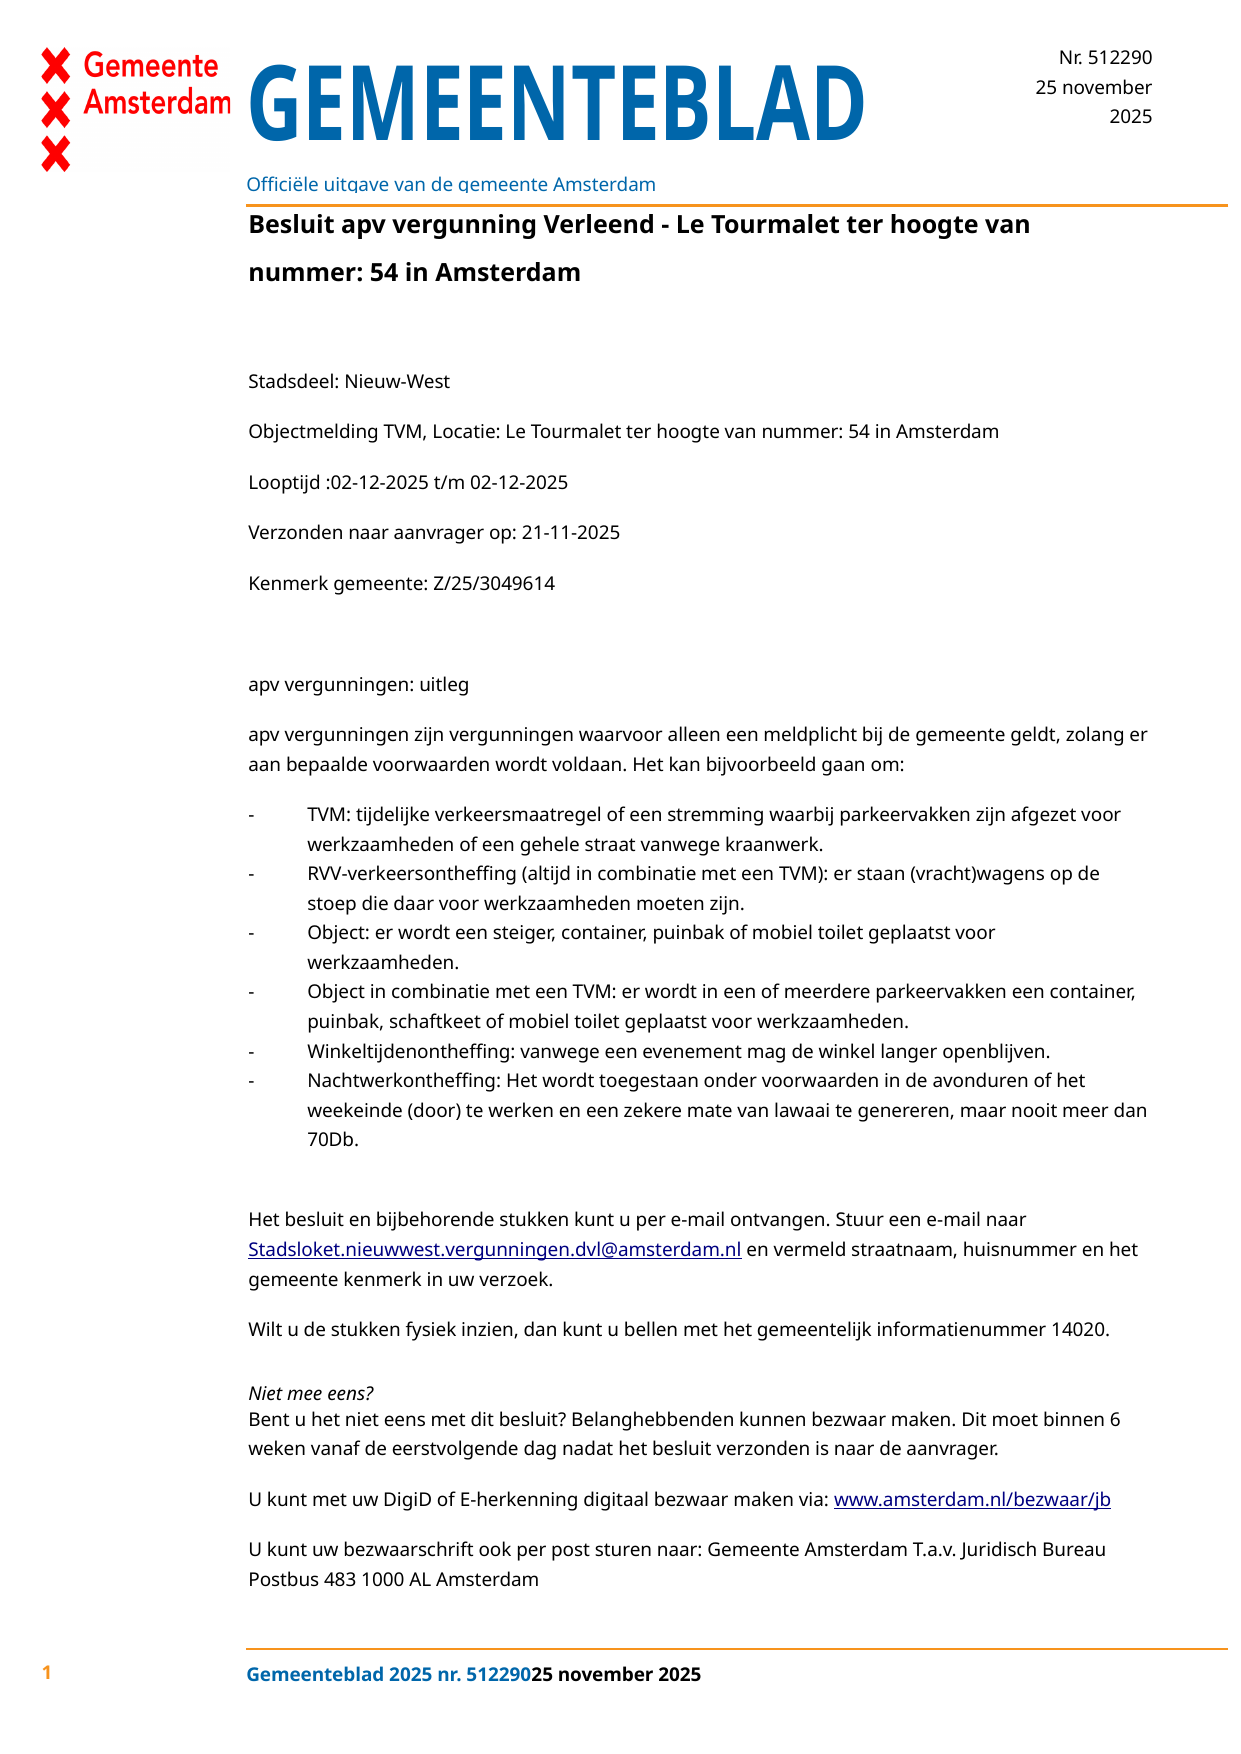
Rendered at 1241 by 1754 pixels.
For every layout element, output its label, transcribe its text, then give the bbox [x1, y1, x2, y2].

text U kunt met uw DigiD of E-herkenning digitaal bezwaar maken via: www.amsterdam.nl/bezwaar/jb [248, 1486, 1152, 1512]
text Bent u het niet eens met dit besluit? Belanghebbenden kunnen bezwaar maken. Dit moet binnen 6 weken vanaf de eerstvolgende dag nadat het besluit verzonden is naar de aanvrager. [248, 1406, 1152, 1461]
text apv vergunningen: uitleg [248, 671, 1152, 697]
text Besluit apv vergunning Verleend - Le Tourmalet ter hoogte van nummer: 54 in Amsterdam [248, 207, 1152, 288]
text Niet mee eens? [248, 1380, 1152, 1406]
picture [41, 47, 231, 172]
text Wilt u de stukken fysiek inzien, dan kunt u bellen met het gemeentelijk informatienummer 14020. [248, 1316, 1152, 1342]
list Nachtwerkontheffing: Het wordt toegestaan onder voorwaarden in de avonduren of het weekeinde (door) te werken en een zekere mate van lawaai te genereren, maar nooit meer dan 70Db. [248, 1067, 1152, 1152]
text Looptijd :02-12-2025 t/m 02-12-2025 [248, 469, 1152, 495]
text apv vergunningen zijn vergunningen waarvoor alleen een meldplicht bij de gemeente geldt, zolang er aan bepaalde voorwaarden wordt voldaan. Het kan bijvoorbeeld gaan om: [248, 721, 1152, 777]
text Het besluit en bijbehorende stukken kunt u per e-mail ontvangen. Stuur een e-mail naar Stadsloket.nieuwwest.vergunningen.dvl@amsterdam.nl en vermeld straatnaam, huisnummer en het gemeente kenmerk in uw verzoek. [248, 1207, 1152, 1292]
list RVV-verkeersontheffing (altijd in combinatie met een TVM): er staan (vracht)wagens op de stoep die daar voor werkzaamheden moeten zijn. [248, 860, 1152, 916]
list Object in combinatie met een TVM: er wordt in een of meerdere parkeervakken een container, puinbak, schaftkeet of mobiel toilet geplaatst voor werkzaamheden. [248, 979, 1152, 1034]
list Winkeltijdenontheffing: vanwege een evenement mag de winkel langer openblijven. [248, 1038, 1152, 1064]
text Kenmerk gemeente: Z/25/3049614 [248, 570, 1152, 596]
text Objectmelding TVM, Locatie: Le Tourmalet ter hoogte van nummer: 54 in Amsterdam [248, 419, 1152, 444]
list Object: er wordt een steiger, container, puinbak of mobiel toilet geplaatst voor werkzaamheden. [248, 919, 1152, 975]
text Verzonden naar aanvrager op: 21-11-2025 [248, 519, 1152, 545]
list TVM: tijdelijke verkeersmaatregel of een stremming waarbij parkeervakken zijn afgezet voor werkzaamheden of een gehele straat vanwege kraanwerk. [248, 801, 1152, 857]
text Stadsdeel: Nieuw-West [248, 368, 1152, 394]
text U kunt uw bezwaarschrift ook per post sturen naar: Gemeente Amsterdam T.a.v. Juridisch Bureau Postbus 483 1000 AL Amsterdam [248, 1536, 1152, 1592]
